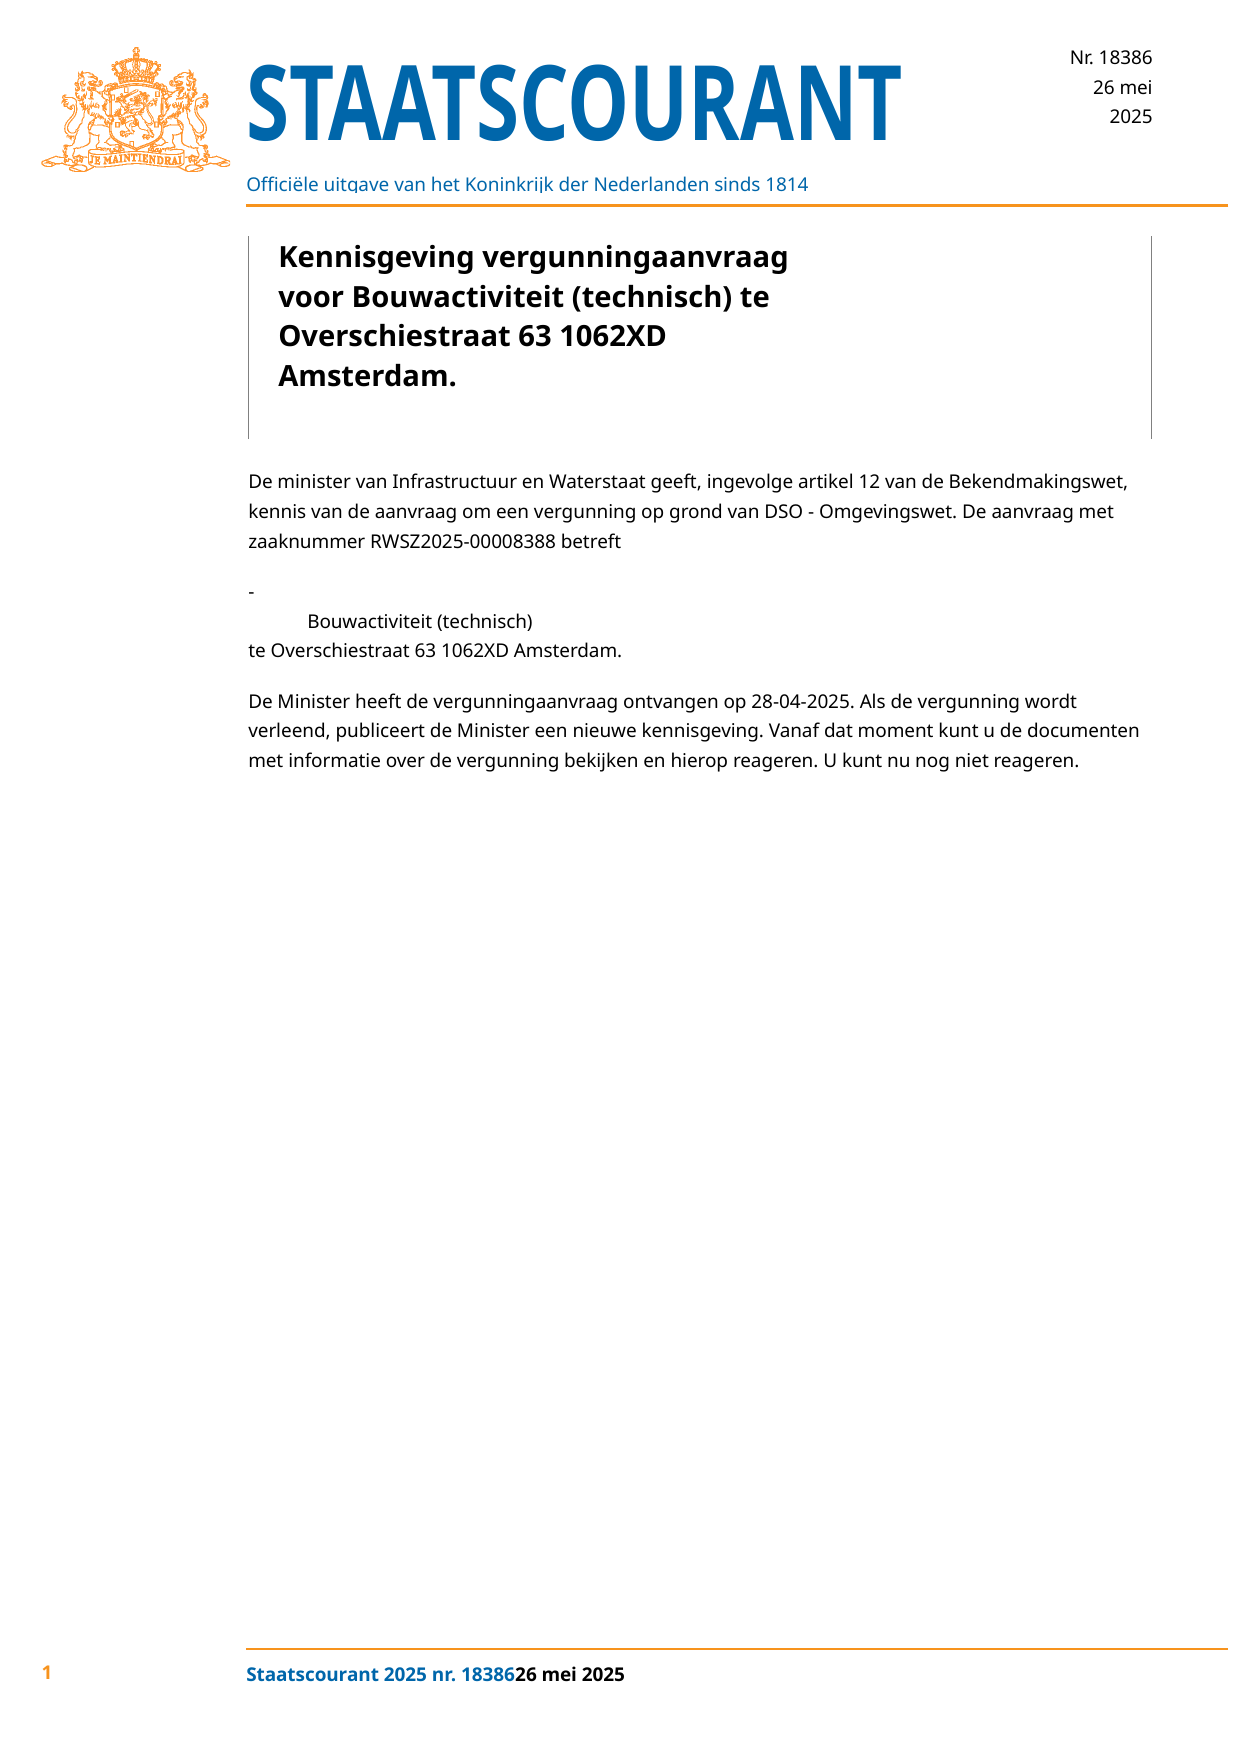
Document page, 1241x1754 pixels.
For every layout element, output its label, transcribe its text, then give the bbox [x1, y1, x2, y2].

picture [41, 47, 231, 172]
table_header [850, 414, 1151, 439]
table_header [850, 236, 912, 413]
table_header [1090, 236, 1151, 413]
text De Minister heeft de vergunningaanvraag ontvangen op 28-04-2025. Als de vergunning wordt verleend, publiceert de Minister een nieuwe kennisgeving. Vanaf dat moment kunt u de documenten met informatie over de vergunning bekijken en hierop reageren. U kunt nu nog niet reageren. [248, 688, 1152, 773]
table_header Kennisgeving vergunningaanvraag voor Bouwactiviteit (technisch) te Overschiestraat 63 1062XD Amsterdam. [249, 236, 850, 439]
text De minister van Infrastructuur en Waterstaat geeft, ingevolge artikel 12 van de Bekendmakingswet, kennis van de aanvraag om een vergunning op grond van DSO - Omgevingswet. De aanvraag met zaaknummer RWSZ2025-00008388 betreft [248, 469, 1152, 553]
picture [912, 236, 1090, 414]
list Bouwactiviteit (technisch) [248, 608, 1152, 633]
text te Overschiestraat 63 1062XD Amsterdam. [248, 637, 1152, 663]
